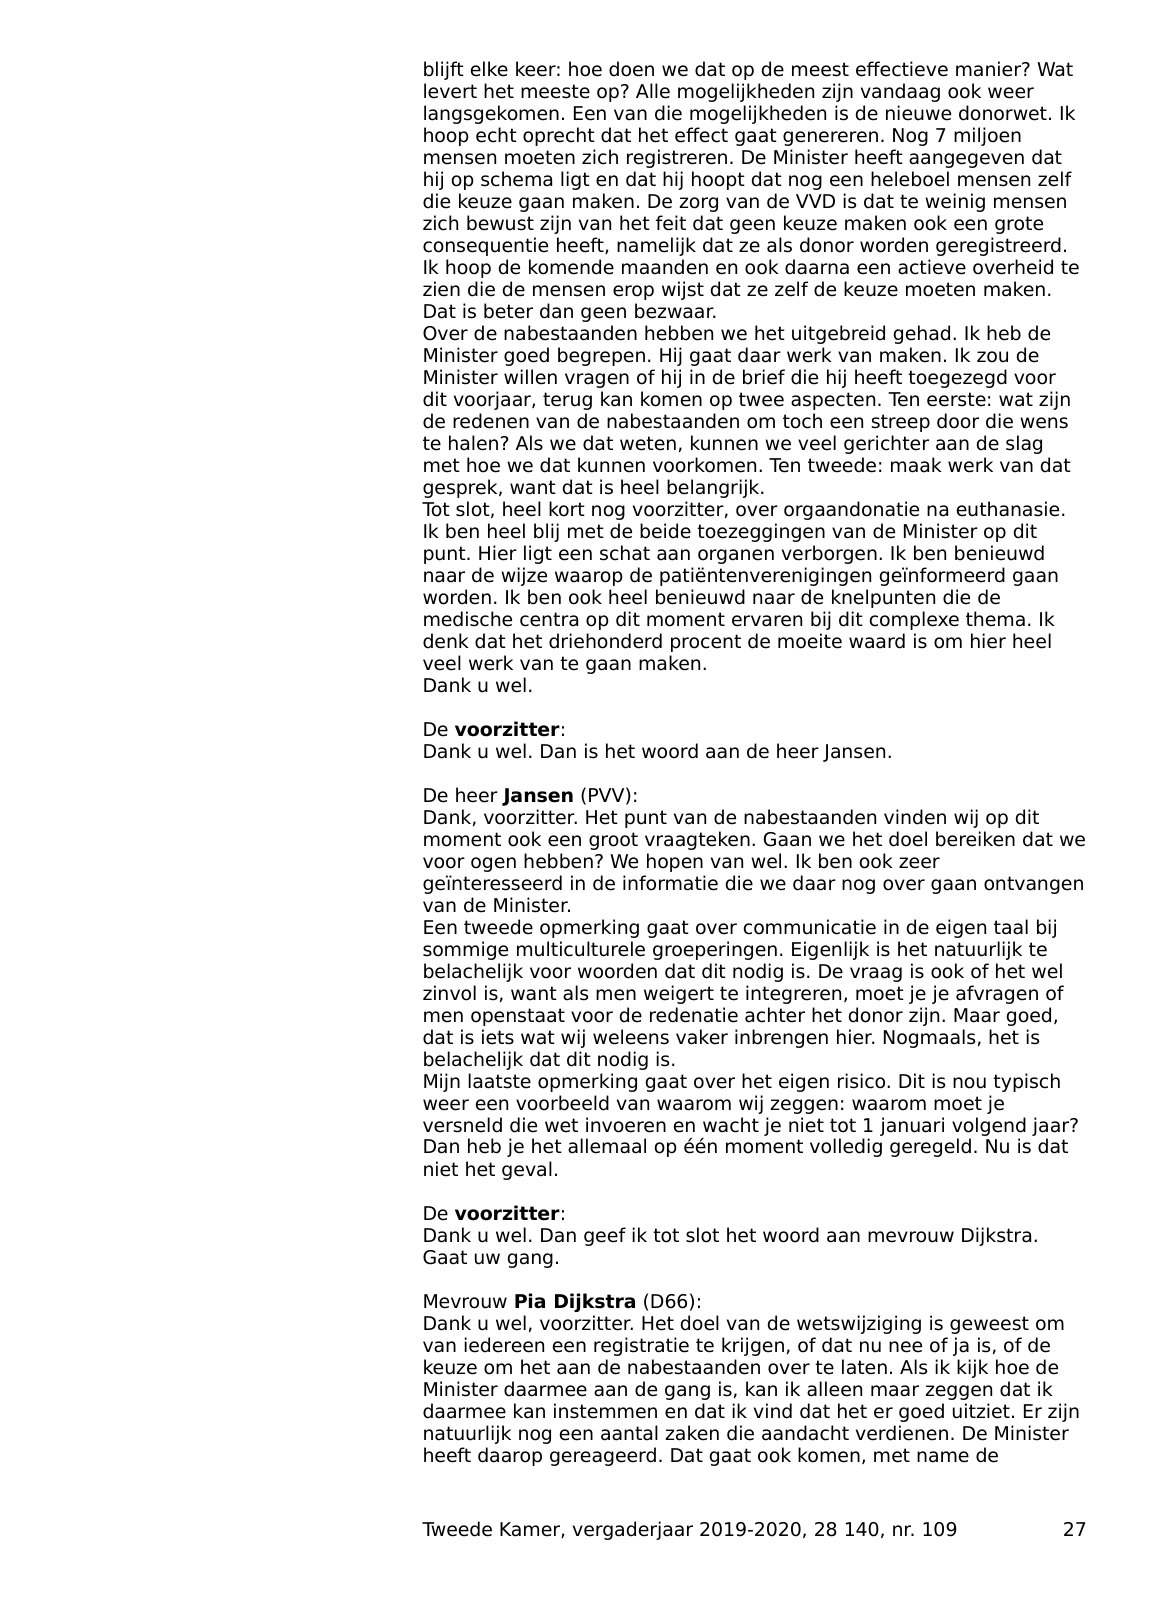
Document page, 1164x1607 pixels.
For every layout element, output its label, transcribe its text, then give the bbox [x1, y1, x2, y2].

text Dank u wel. [422, 674, 1087, 696]
text Dank u wel. Dan is het woord aan de heer Jansen. [422, 741, 1087, 763]
text Een tweede opmerking gaat over communicatie in de eigen taal bij sommige multiculturele groeperingen. Eigenlijk is het natuurlijk te belachelijk voor woorden dat dit nodig is. De vraag is ook of het wel zinvol is, want als men weigert te integreren, moet je je afvragen of men openstaat voor de redenatie achter het donor zijn. Maar goed, dat is iets wat wij weleens vaker inbrengen hier. Nogmaals, het is belachelijk dat dit nodig is. [422, 917, 1087, 1071]
text Mijn laatste opmerking gaat over het eigen risico. Dit is nou typisch weer een voorbeeld van waarom wij zeggen: waarom moet je versneld die wet invoeren en wacht je niet tot 1 januari volgend jaar? Dan heb je het allemaal op één moment volledig geregeld. Nu is dat niet het geval. [422, 1071, 1087, 1180]
text Dank u wel, voorzitter. Het doel van de wetswijziging is geweest om van iedereen een registratie te krijgen, of dat nu nee of ja is, of de keuze om het aan de nabestaanden over te laten. Als ik kijk hoe de Minister daarmee aan de gang is, kan ik alleen maar zeggen dat ik daarmee kan instemmen en dat ik vind dat het er goed uitziet. Er zijn natuurlijk nog een aantal zaken die aandacht verdienen. De Minister heeft daarop gereageerd. Dat gaat ook komen, met name de [422, 1313, 1087, 1467]
text Tot slot, heel kort nog voorzitter, over orgaandonatie na euthanasie. Ik ben heel blij met de beide toezeggingen van de Minister op dit punt. Hier ligt een schat aan organen verborgen. Ik ben benieuwd naar de wijze waarop de patiëntenverenigingen geïnformeerd gaan worden. Ik ben ook heel benieuwd naar de knelpunten die de medische centra op dit moment ervaren bij dit complexe thema. Ik denk dat het driehonderd procent de moeite waard is om hier heel veel werk van te gaan maken. [422, 499, 1087, 674]
text De voorzitter: [422, 719, 1087, 741]
text blijft elke keer: hoe doen we dat op de meest effectieve manier? Wat levert het meeste op? Alle mogelijkheden zijn vandaag ook weer langsgekomen. Een van die mogelijkheden is de nieuwe donorwet. Ik hoop echt oprecht dat het effect gaat genereren. Nog 7 miljoen mensen moeten zich registreren. De Minister heeft aangegeven dat hij op schema ligt en dat hij hoopt dat nog een heleboel mensen zelf die keuze gaan maken. De zorg van de VVD is dat te weinig mensen zich bewust zijn van het feit dat geen keuze maken ook een grote consequentie heeft, namelijk dat ze als donor worden geregistreerd. Ik hoop de komende maanden en ook daarna een actieve overheid te zien die de mensen erop wijst dat ze zelf de keuze moeten maken. Dat is beter dan geen bezwaar. [422, 59, 1087, 323]
text Mevrouw Pia Dijkstra (D66): [422, 1291, 1087, 1313]
text De heer Jansen (PVV): [422, 785, 1087, 807]
text Over de nabestaanden hebben we het uitgebreid gehad. Ik heb de Minister goed begrepen. Hij gaat daar werk van maken. Ik zou de Minister willen vragen of hij in de brief die hij heeft toegezegd voor dit voorjaar, terug kan komen op twee aspecten. Ten eerste: wat zijn de redenen van de nabestaanden om toch een streep door die wens te halen? Als we dat weten, kunnen we veel gerichter aan de slag met hoe we dat kunnen voorkomen. Ten tweede: maak werk van dat gesprek, want dat is heel belangrijk. [422, 323, 1087, 499]
text Dank u wel. Dan geef ik tot slot het woord aan mevrouw Dijkstra. Gaat uw gang. [422, 1224, 1087, 1268]
text Dank, voorzitter. Het punt van de nabestaanden vinden wij op dit moment ook een groot vraagteken. Gaan we het doel bereiken dat we voor ogen hebben? We hopen van wel. Ik ben ook zeer geïnteresseerd in de informatie die we daar nog over gaan ontvangen van de Minister. [422, 807, 1087, 917]
text De voorzitter: [422, 1203, 1087, 1224]
